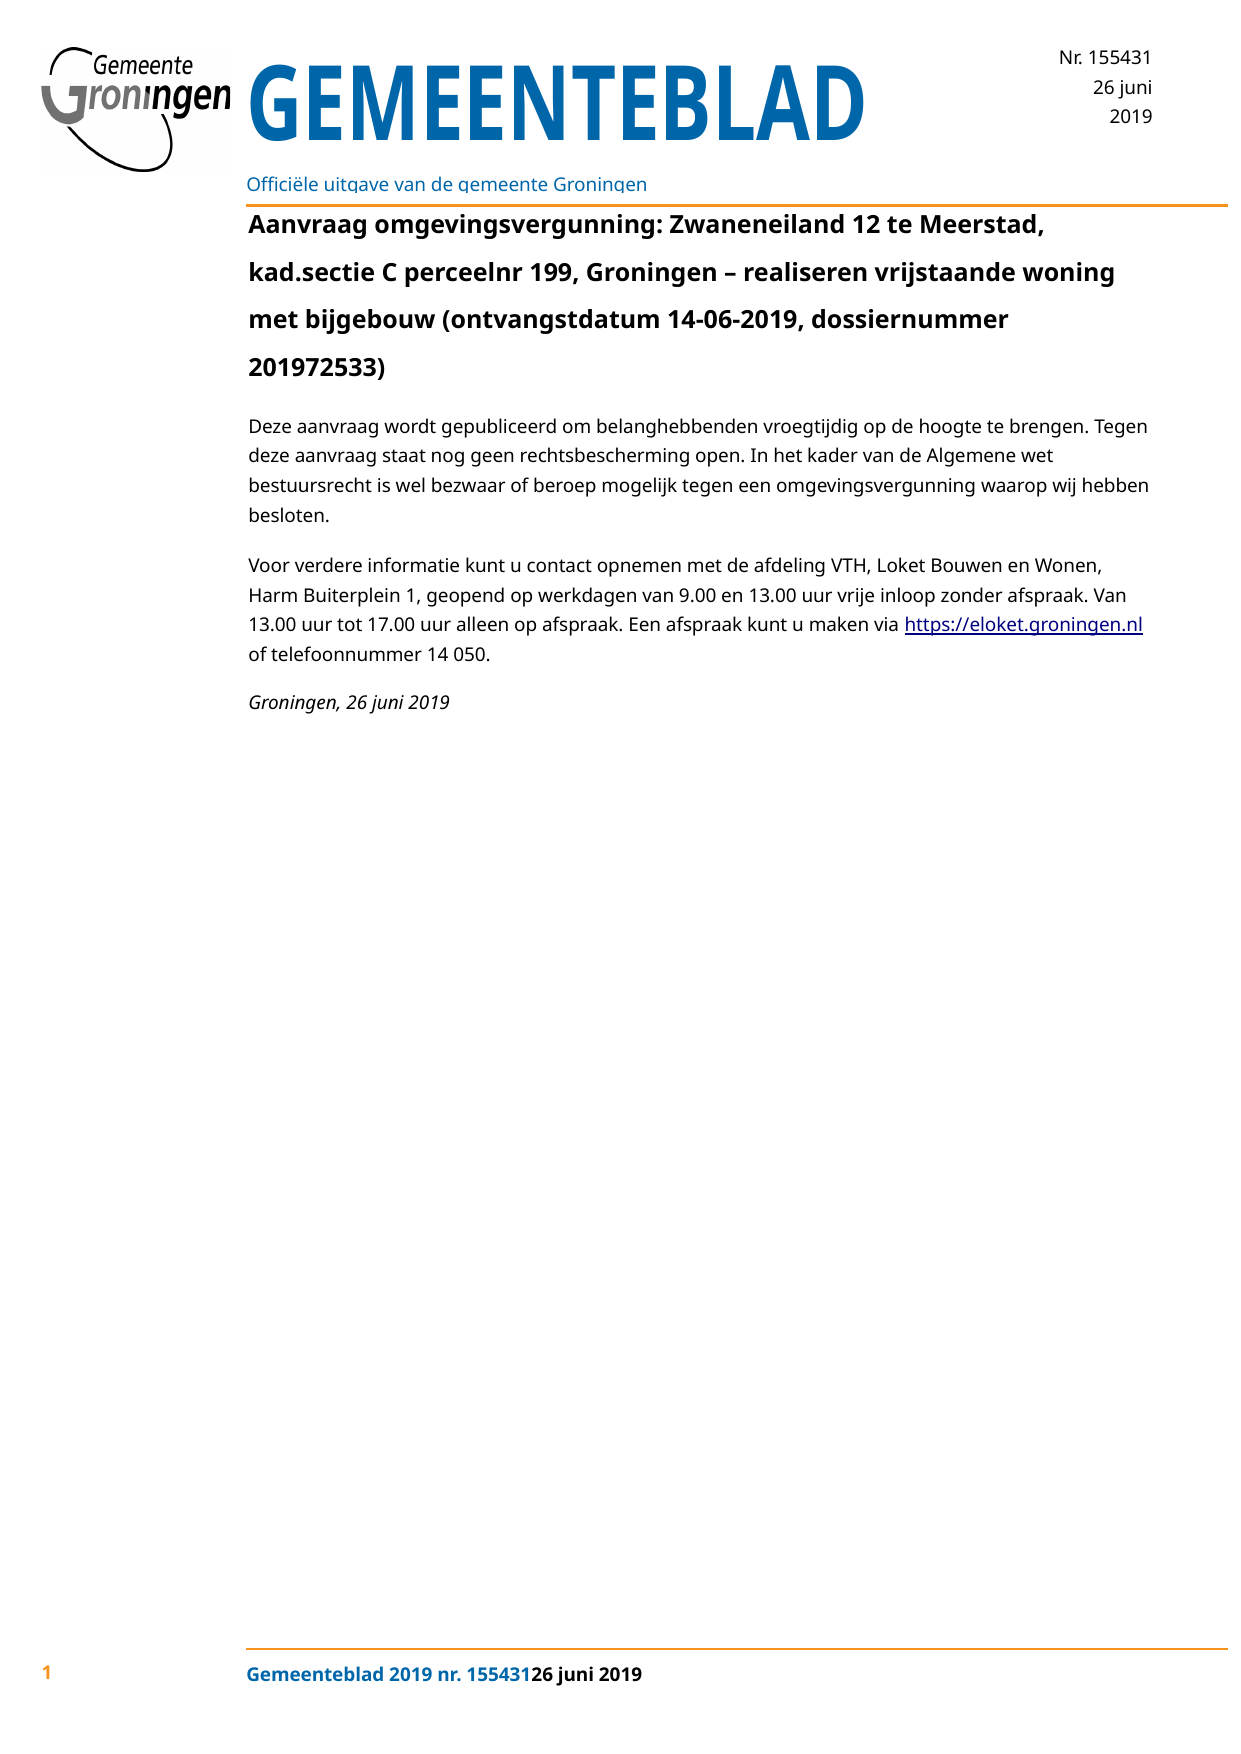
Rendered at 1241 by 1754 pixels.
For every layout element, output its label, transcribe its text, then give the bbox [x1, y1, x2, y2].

text Deze aanvraag wordt gepubliceerd om belanghebbenden vroegtijdig op de hoogte te brengen. Tegen deze aanvraag staat nog geen rechtsbescherming open. In het kader van de Algemene wet bestuursrecht is wel bezwaar of beroep mogelijk tegen een omgevingsvergunning waarop wij hebben besloten. [248, 413, 1152, 528]
picture [41, 47, 231, 172]
text Voor verdere informatie kunt u contact opnemen met de afdeling VTH, Loket Bouwen en Wonen, Harm Buiterplein 1, geopend op werkdagen van 9.00 en 13.00 uur vrije inloop zonder afspraak. Van 13.00 uur tot 17.00 uur alleen op afspraak. Een afspraak kunt u maken via https://eloket.groningen.nl of telefoonnummer 14 050. [248, 552, 1152, 667]
text Aanvraag omgevingsvergunning: Zwaneneiland 12 te Meerstad, kad.sectie C perceelnr 199, Groningen – realiseren vrijstaande woning met bijgebouw (ontvangstdatum 14-06-2019, dossiernummer 201972533) [248, 207, 1152, 384]
text Groningen, 26 juni 2019 [248, 689, 1152, 714]
